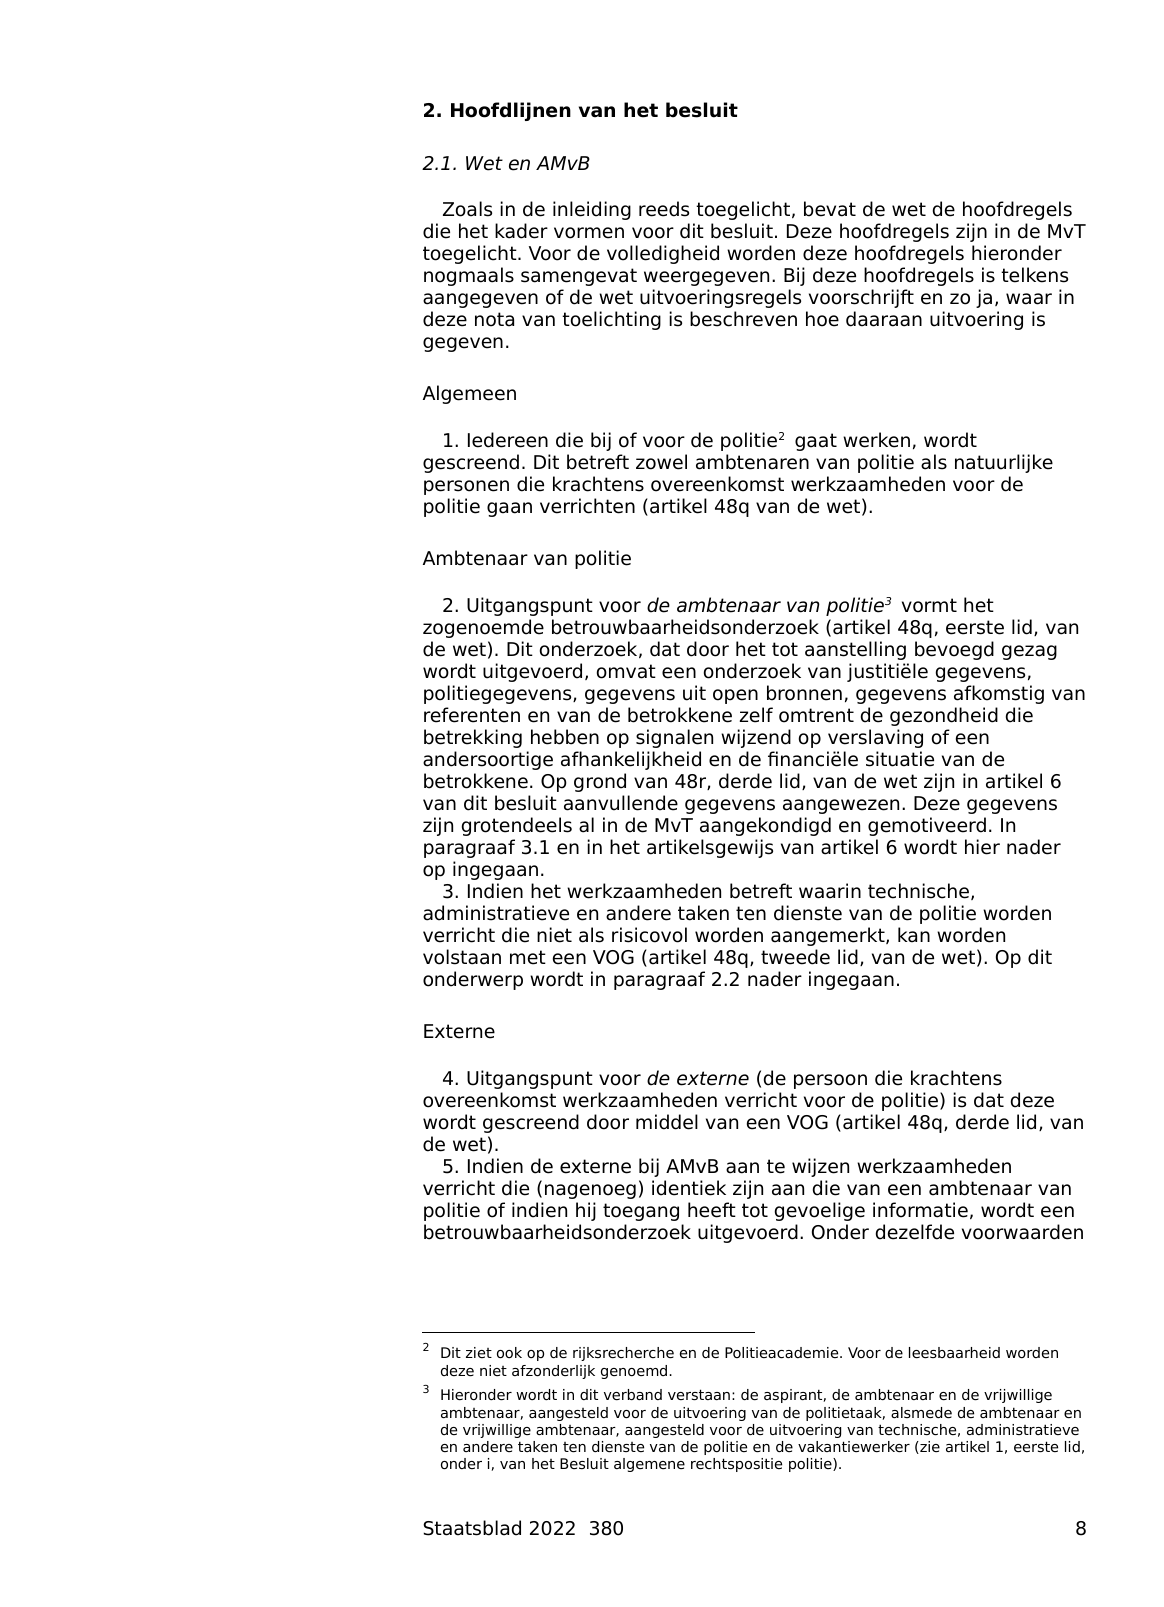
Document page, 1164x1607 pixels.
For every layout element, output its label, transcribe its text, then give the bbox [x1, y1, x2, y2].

text Dit ziet ook op de rijksrecherche en de Politieacademie. Voor de leesbaarheid worden deze niet afzonderlijk genoemd. [422, 1341, 1087, 1380]
text 1. Iedereen die bij of voor de politie gaat werken, wordt gescreend. Dit betreft zowel ambtenaren van politie als natuurlijke personen die krachtens overeenkomst werkzaamheden voor de politie gaan verrichten (artikel 48q van de wet). [422, 430, 1087, 518]
text 2. Uitgangspunt voor de ambtenaar van politie vormt het zogenoemde betrouwbaarheidsonderzoek (artikel 48q, eerste lid, van de wet). Dit onderzoek, dat door het tot aanstelling bevoegd gezag wordt uitgevoerd, omvat een onderzoek van justitiële gegevens, politiegegevens, gegevens uit open bronnen, gegevens afkomstig van referenten en van de betrokkene zelf omtrent de gezondheid die betrekking hebben op signalen wijzend op verslaving of een andersoortige afhankelijkheid en de financiële situatie van de betrokkene. Op grond van 48r, derde lid, van de wet zijn in artikel 6 van dit besluit aanvullende gegevens aangewezen. Deze gegevens zijn grotendeels al in de MvT aangekondigd en gemotiveerd. In paragraaf 3.1 en in het artikelsgewijs van artikel 6 wordt hier nader op ingegaan. [422, 595, 1087, 881]
text 5. Indien de externe bij AMvB aan te wijzen werkzaamheden verricht die (nagenoeg) identiek zijn aan die van een ambtenaar van politie of indien hij toegang heeft tot gevoelige informatie, wordt een betrouwbaarheidsonderzoek uitgevoerd. Onder dezelfde voorwaarden [422, 1156, 1087, 1243]
text 4. Uitgangspunt voor de externe (de persoon die krachtens overeenkomst werkzaamheden verricht voor de politie) is dat deze wordt gescreend door middel van een VOG (artikel 48q, derde lid, van de wet). [422, 1068, 1087, 1156]
subtitle Algemeen [422, 383, 1087, 405]
subtitle Ambtenaar van politie [422, 548, 1087, 570]
subtitle 2.1. Wet en AMvB [422, 152, 1087, 174]
text 3. Indien het werkzaamheden betreft waarin technische, administratieve en andere taken ten dienste van de politie worden verricht die niet als risicovol worden aangemerkt, kan worden volstaan met een VOG (artikel 48q, tweede lid, van de wet). Op dit onderwerp wordt in paragraaf 2.2 nader ingegaan. [422, 881, 1087, 991]
text Zoals in de inleiding reeds toegelicht, bevat de wet de hoofdregels die het kader vormen voor dit besluit. Deze hoofdregels zijn in de MvT toegelicht. Voor de volledigheid worden deze hoofdregels hieronder nogmaals samengevat weergegeven. Bij deze hoofdregels is telkens aangegeven of de wet uitvoeringsregels voorschrijft en zo ja, waar in deze nota van toelichting is beschreven hoe daaraan uitvoering is gegeven. [422, 199, 1087, 353]
text Hieronder wordt in dit verband verstaan: de aspirant, de ambtenaar en de vrijwillige ambtenaar, aangesteld voor de uitvoering van de politietaak, alsmede de ambtenaar en de vrijwillige ambtenaar, aangesteld voor de uitvoering van technische, administratieve en andere taken ten dienste van de politie en de vakantiewerker (zie artikel 1, eerste lid, onder i, van het Besluit algemene rechtspositie politie). [422, 1383, 1087, 1473]
subtitle 2. Hoofdlijnen van het besluit [422, 100, 1087, 122]
subtitle Externe [422, 1021, 1087, 1043]
